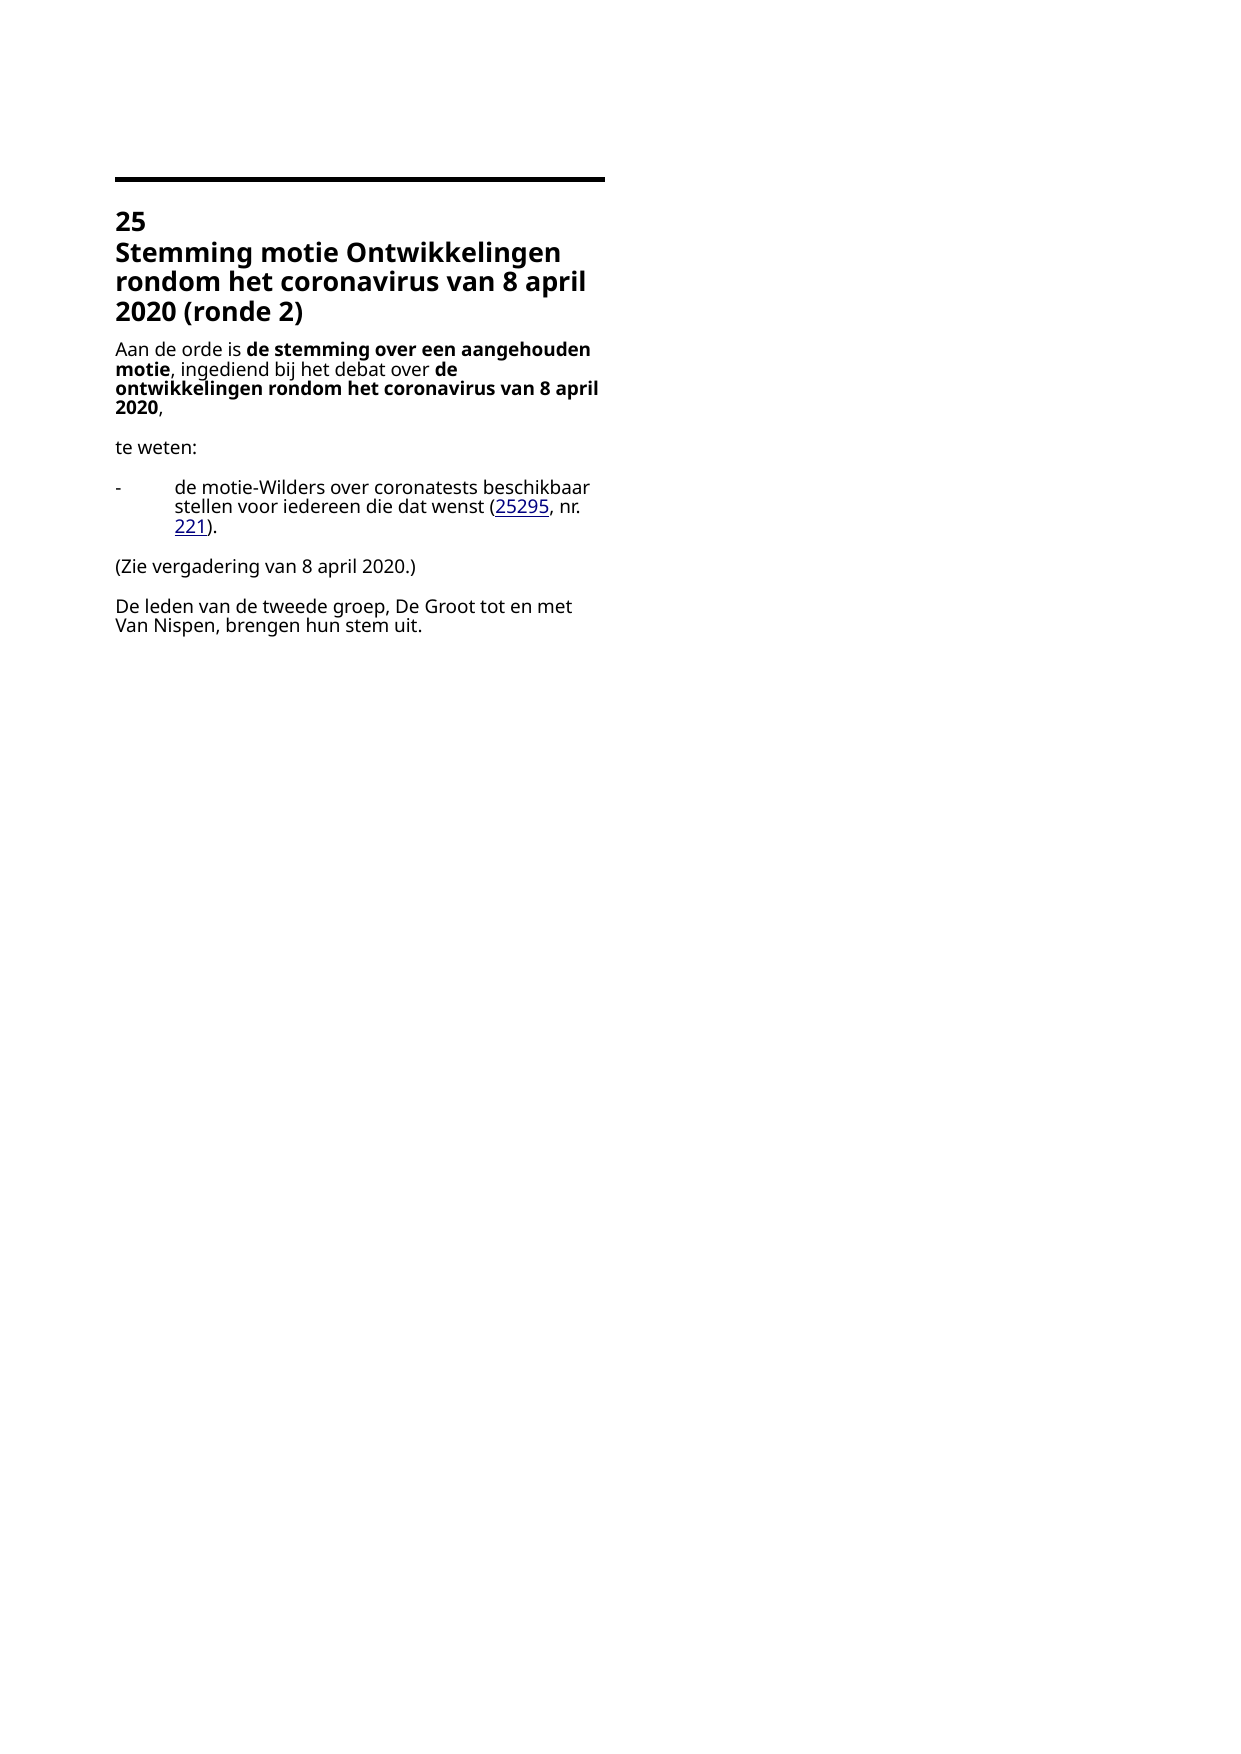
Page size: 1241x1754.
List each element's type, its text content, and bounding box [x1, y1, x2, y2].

text Stemming motie Ontwikkelingen rondom het coronavirus van 8 april 2020 (ronde 2) [115, 239, 605, 341]
text Aan de orde is de stemming over een aangehouden motie, ingediend bij het debat over de ontwikkelingen rondom het coronavirus van 8 april 2020, [115, 341, 605, 418]
list de motie-Wilders over coronatests beschikbaar stellen voor iedereen die dat wenst (25295, nr. 221). [115, 479, 605, 537]
text De leden van de tweede groep, De Groot tot en met Van Nispen, brengen hun stem uit. [115, 598, 605, 636]
text 25 [115, 203, 605, 239]
text (Zie vergadering van 8 april 2020.) [115, 558, 605, 577]
text te weten: [115, 439, 605, 458]
